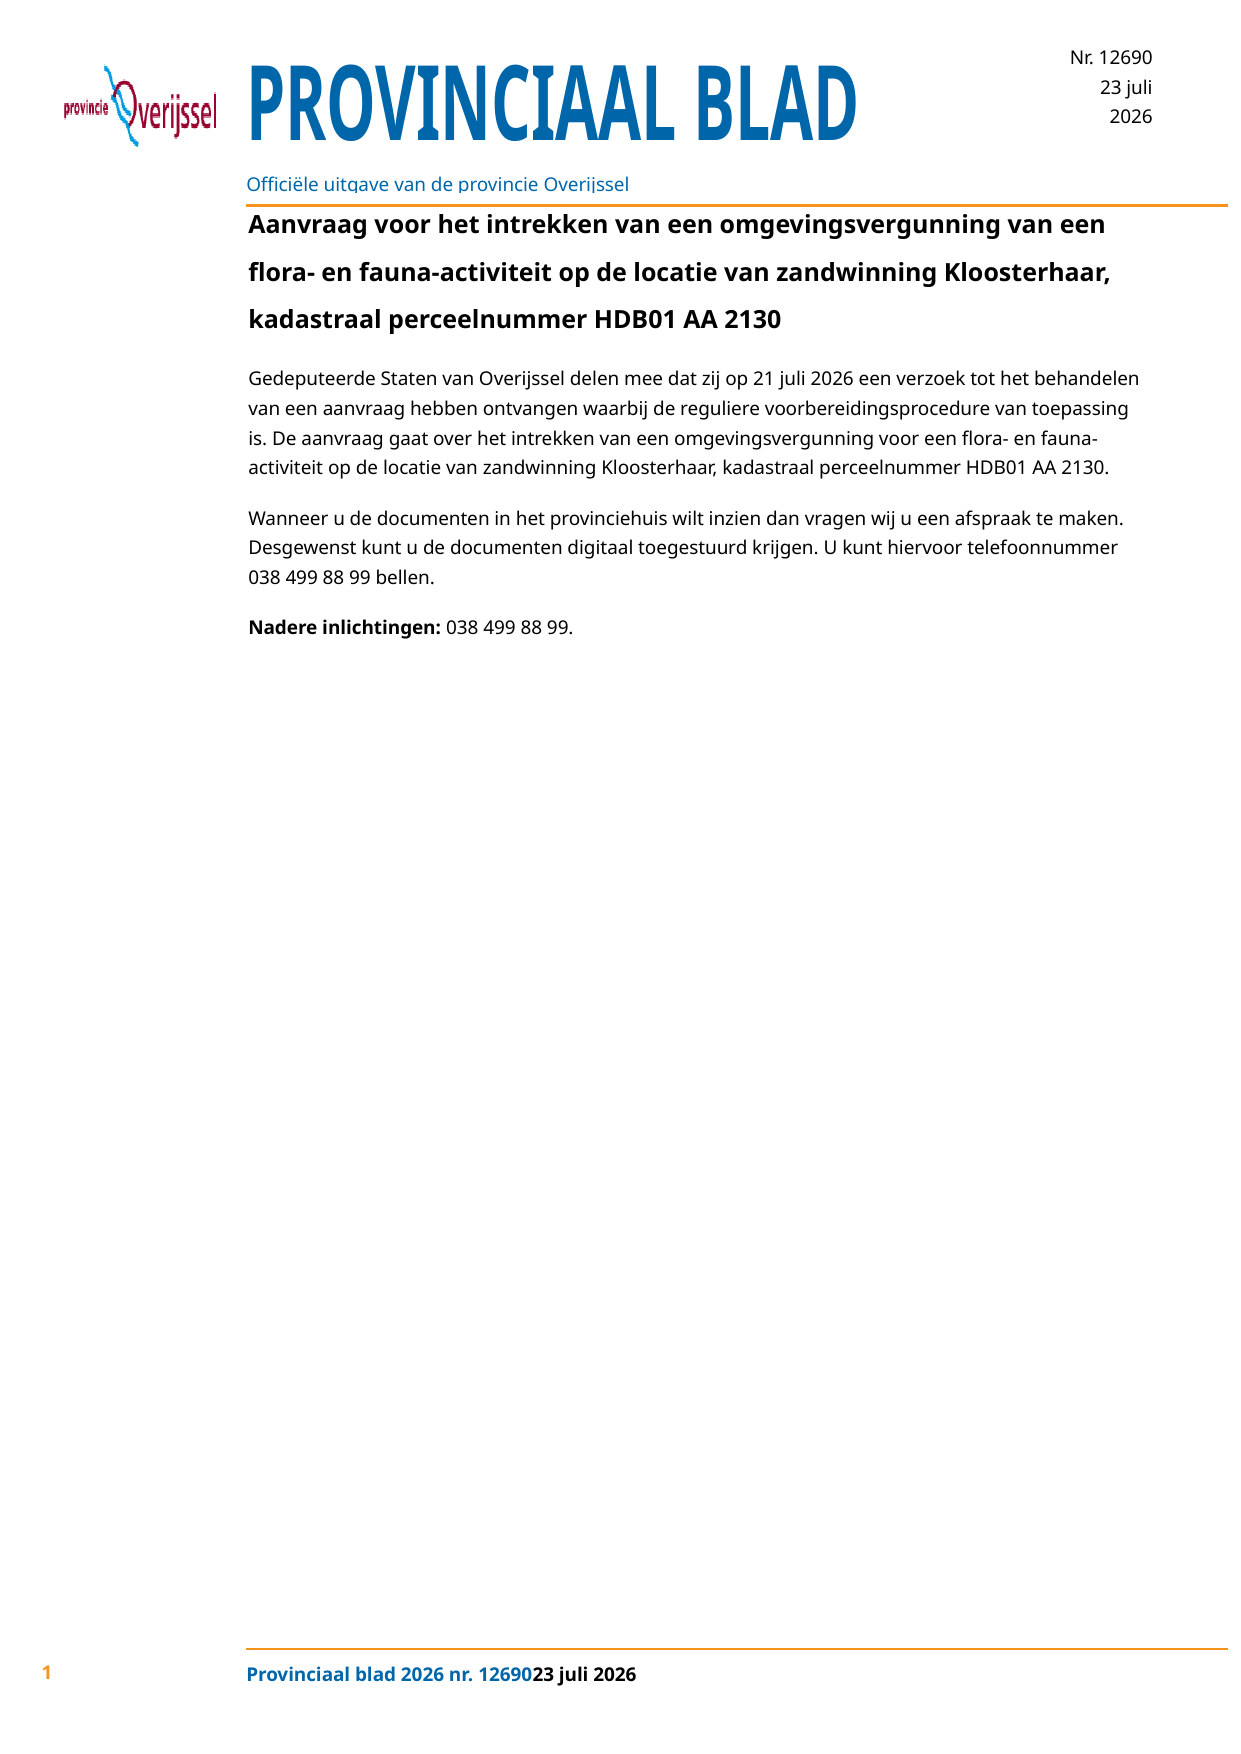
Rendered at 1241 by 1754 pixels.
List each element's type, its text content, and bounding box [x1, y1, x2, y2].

text Gedeputeerde Staten van Overijssel delen mee dat zij op 21 juli 2026 een verzoek tot het behandelen van een aanvraag hebben ontvangen waarbij de reguliere voorbereidingsprocedure van toepassing is. De aanvraag gaat over het intrekken van een omgevingsvergunning voor een flora- en fauna-activiteit op de locatie van zandwinning Kloosterhaar, kadastraal perceelnummer HDB01 AA 2130. [248, 366, 1152, 480]
picture [41, 47, 231, 172]
text Nadere inlichtingen: 038 499 88 99. [248, 614, 1152, 640]
text Aanvraag voor het intrekken van een omgevingsvergunning van een flora- en fauna-activiteit op de locatie van zandwinning Kloosterhaar, kadastraal perceelnummer HDB01 AA 2130 [248, 207, 1152, 336]
text Wanneer u de documenten in het provinciehuis wilt inzien dan vragen wij u een afspraak te maken. Desgewenst kunt u de documenten digitaal toegestuurd krijgen. U kunt hiervoor telefoonnummer 038 499 88 99 bellen. [248, 505, 1152, 589]
